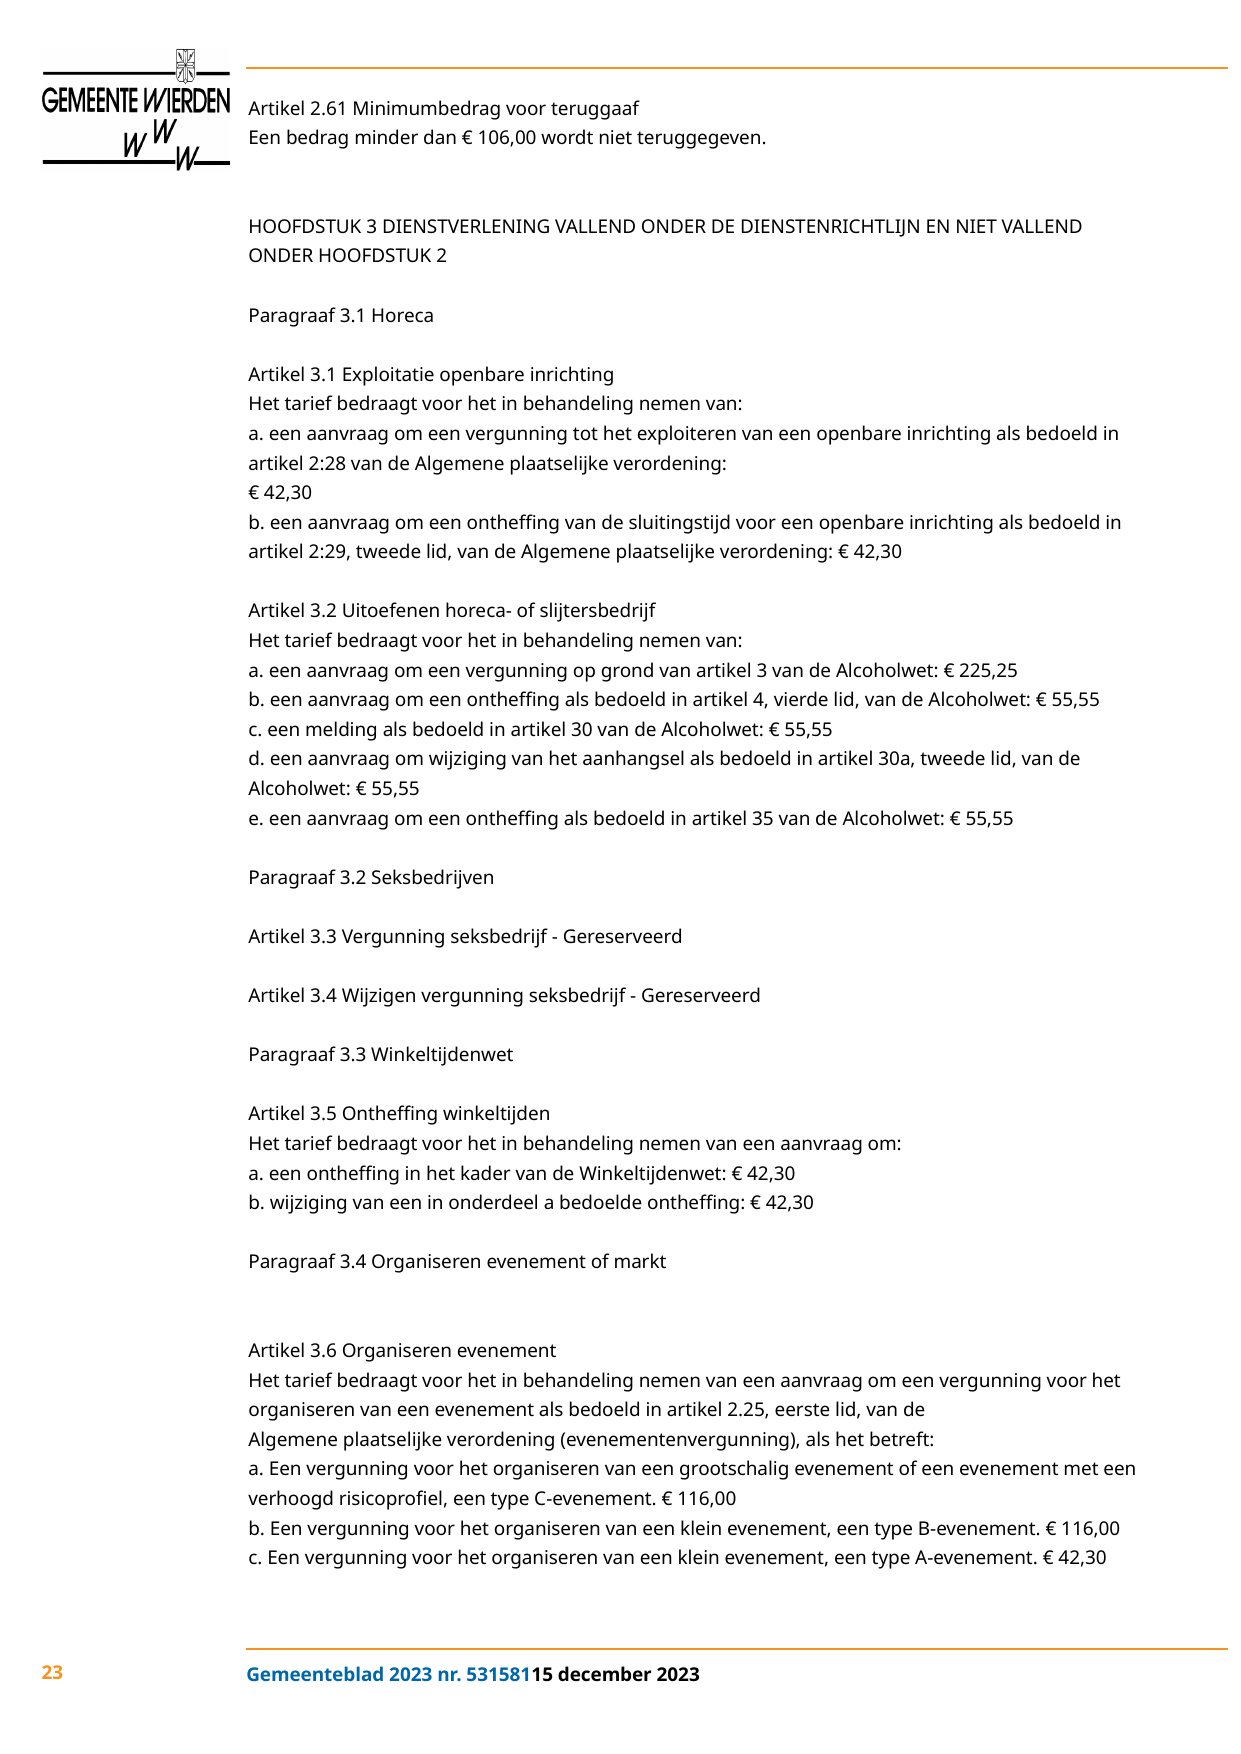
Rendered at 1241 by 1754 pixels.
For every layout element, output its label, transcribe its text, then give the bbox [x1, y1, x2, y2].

text € 42,30 [248, 479, 1152, 505]
text Artikel 3.5 Ontheffing winkeltijden [248, 1101, 1152, 1126]
text Artikel 3.1 Exploitatie openbare inrichting [248, 361, 1152, 387]
text a. een ontheffing in het kader van de Winkeltijdenwet: € 42,30 [248, 1160, 1152, 1186]
text c. Een vergunning voor het organiseren van een klein evenement, een type A-evenement. € 42,30 [248, 1544, 1152, 1570]
text Het tarief bedraagt voor het in behandeling nemen van een aanvraag om: [248, 1130, 1152, 1156]
text b. een aanvraag om een ontheffing van de sluitingstijd voor een openbare inrichting als bedoeld in artikel 2:29, tweede lid, van de Algemene plaatselijke verordening: € 42,30 [248, 509, 1152, 564]
text HOOFDSTUK 3 DIENSTVERLENING VALLEND ONDER DE DIENSTENRICHTLIJN EN NIET VALLEND ONDER HOOFDSTUK 2 [248, 213, 1152, 268]
text Het tarief bedraagt voor het in behandeling nemen van: [248, 627, 1152, 653]
text b. een aanvraag om een ontheffing als bedoeld in artikel 4, vierde lid, van de Alcoholwet: € 55,55 [248, 686, 1152, 712]
text Artikel 3.4 Wijzigen vergunning seksbedrijf - Gereserveerd [248, 982, 1152, 1008]
text Paragraaf 3.1 Horeca [248, 302, 1152, 328]
text Paragraaf 3.4 Organiseren evenement of markt [248, 1248, 1152, 1274]
text Paragraaf 3.2 Seksbedrijven [248, 864, 1152, 890]
text c. een melding als bedoeld in artikel 30 van de Alcoholwet: € 55,55 [248, 716, 1152, 742]
text e. een aanvraag om een ontheffing als bedoeld in artikel 35 van de Alcoholwet: € 55,55 [248, 805, 1152, 831]
text Artikel 3.6 Organiseren evenement [248, 1337, 1152, 1363]
text a. een aanvraag om een vergunning tot het exploiteren van een openbare inrichting als bedoeld in artikel 2:28 van de Algemene plaatselijke verordening: [248, 420, 1152, 476]
text Het tarief bedraagt voor het in behandeling nemen van: [248, 391, 1152, 416]
text Algemene plaatselijke verordening (evenementenvergunning), als het betreft: [248, 1426, 1152, 1452]
text Een bedrag minder dan € 106,00 wordt niet teruggegeven. [248, 124, 1152, 150]
text Paragraaf 3.3 Winkeltijdenwet [248, 1041, 1152, 1067]
text Het tarief bedraagt voor het in behandeling nemen van een aanvraag om een vergunning voor het organiseren van een evenement als bedoeld in artikel 2.25, eerste lid, van de [248, 1367, 1152, 1422]
text a. Een vergunning voor het organiseren van een grootschalig evenement of een evenement met een verhoogd risicoprofiel, een type C-evenement. € 116,00 [248, 1456, 1152, 1511]
text Artikel 3.3 Vergunning seksbedrijf - Gereserveerd [248, 923, 1152, 949]
text d. een aanvraag om wijziging van het aanhangsel als bedoeld in artikel 30a, tweede lid, van de Alcoholwet: € 55,55 [248, 746, 1152, 801]
text Artikel 3.2 Uitoefenen horeca- of slijtersbedrijf [248, 598, 1152, 623]
picture [41, 47, 231, 172]
text b. Een vergunning voor het organiseren van een klein evenement, een type B-evenement. € 116,00 [248, 1515, 1152, 1541]
text a. een aanvraag om een vergunning op grond van artikel 3 van de Alcoholwet: € 225,25 [248, 657, 1152, 683]
text Artikel 2.61 Minimumbedrag voor teruggaaf [248, 95, 1152, 121]
text b. wijziging van een in onderdeel a bedoelde ontheffing: € 42,30 [248, 1189, 1152, 1215]
